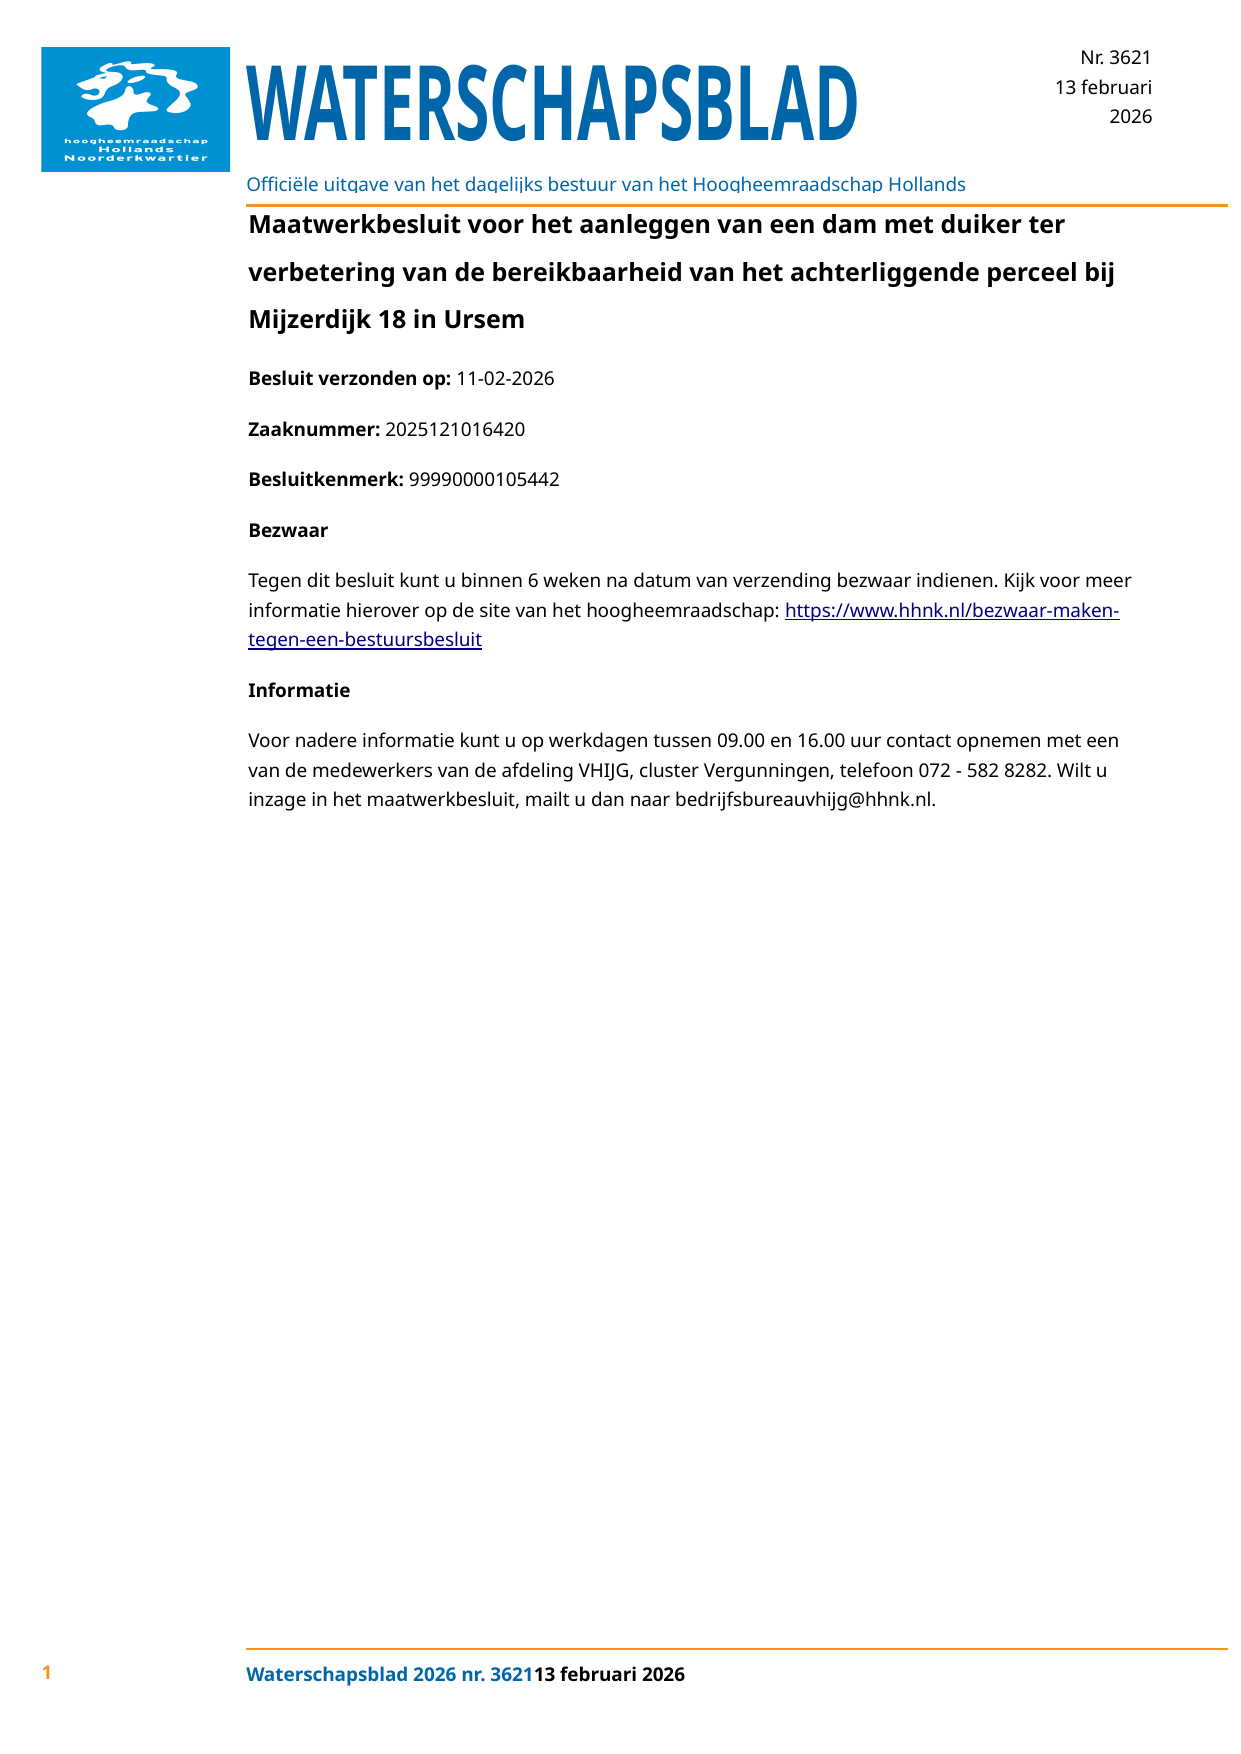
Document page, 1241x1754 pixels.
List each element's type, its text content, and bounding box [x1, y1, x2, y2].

text Besluit verzonden op: 11-02-2026 [248, 366, 1152, 391]
text Tegen dit besluit kunt u binnen 6 weken na datum van verzending bezwaar indienen. Kijk voor meer informatie hierover op de site van het hoogheemraadschap: https://www.hhnk.nl/bezwaar-maken-tegen-een-bestuursbesluit [248, 567, 1152, 652]
text Informatie [248, 677, 1152, 702]
text Zaaknummer: 2025121016420 [248, 416, 1152, 442]
picture [129, 76, 144, 82]
text Maatwerkbesluit voor het aanleggen van een dam met duiker ter verbetering van de bereikbaarheid van het achterliggende perceel bij Mijzerdijk 18 in Ursem [248, 207, 1152, 336]
text Bezwaar [248, 517, 1152, 542]
picture [78, 64, 122, 99]
picture [88, 87, 157, 130]
text Voor nadere informatie kunt u op werkdagen tussen 09.00 en 16.00 uur contact opnemen met een van de medewerkers van de afdeling VHIJG, cluster Vergunningen, telefoon 072 - 582 8282. Wilt u inzage in het maatwerkbesluit, mailt u dan naar bedrijfsbureauvhijg@hhnk.nl. [248, 727, 1152, 812]
text Besluitkenmerk: 99990000105442 [248, 466, 1152, 492]
picture [118, 62, 197, 112]
